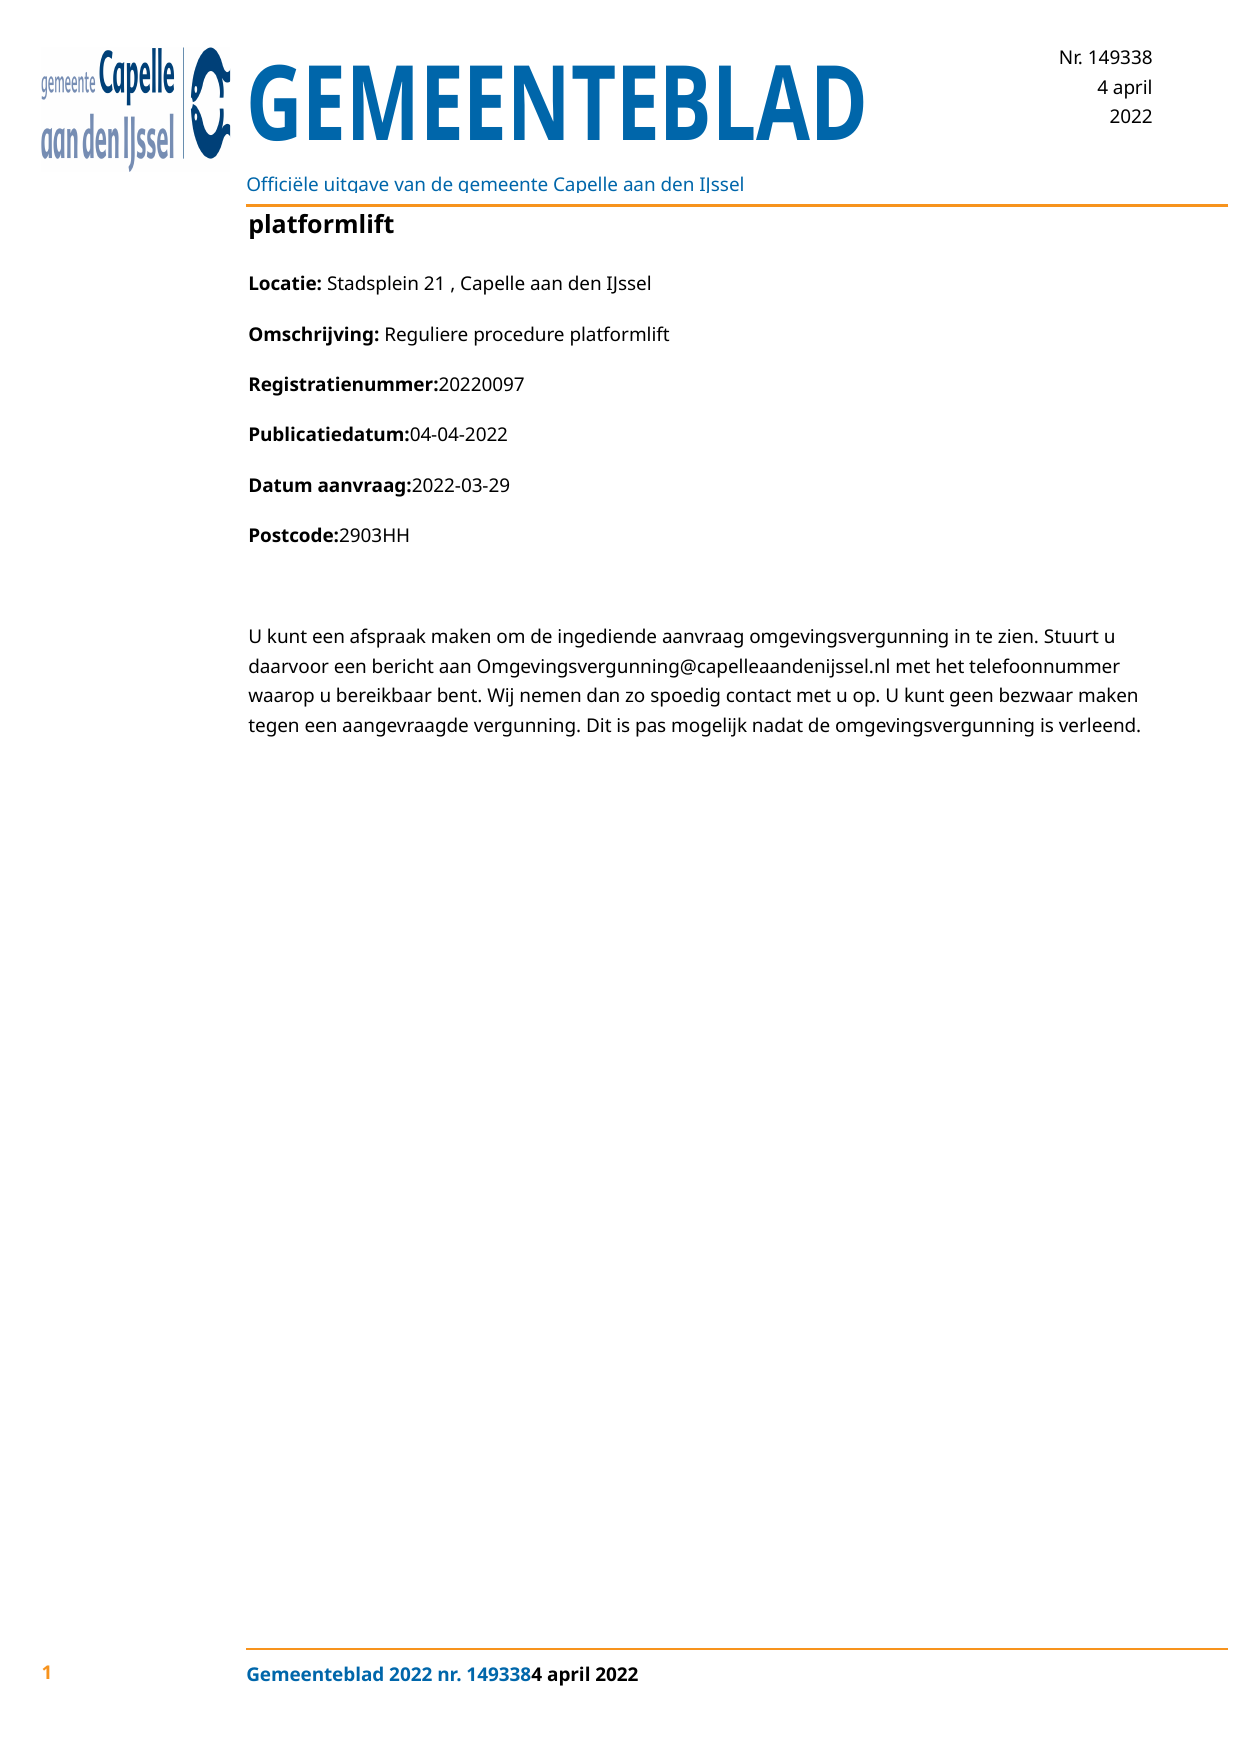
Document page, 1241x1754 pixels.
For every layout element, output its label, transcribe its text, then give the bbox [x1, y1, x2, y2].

picture [41, 47, 231, 172]
text Postcode:2903HH [248, 522, 1152, 548]
text Omschrijving: Reguliere procedure platformlift [248, 321, 1152, 346]
text Registratienummer:20220097 [248, 371, 1152, 397]
text Publicatiedatum:04-04-2022 [248, 422, 1152, 447]
text U kunt een afspraak maken om de ingediende aanvraag omgevingsvergunning in te zien. Stuurt u daarvoor een bericht aan Omgevingsvergunning@capelleaandenijssel.nl met het telefoonnummer waarop u bereikbaar bent. Wij nemen dan zo spoedig contact met u op. U kunt geen bezwaar maken tegen een aangevraagde vergunning. Dit is pas mogelijk nadat de omgevingsvergunning is verleend. [248, 623, 1152, 738]
text platformlift [248, 207, 1152, 241]
text Datum aanvraag:2022-03-29 [248, 472, 1152, 498]
text Locatie: Stadsplein 21 , Capelle aan den IJssel [248, 270, 1152, 296]
